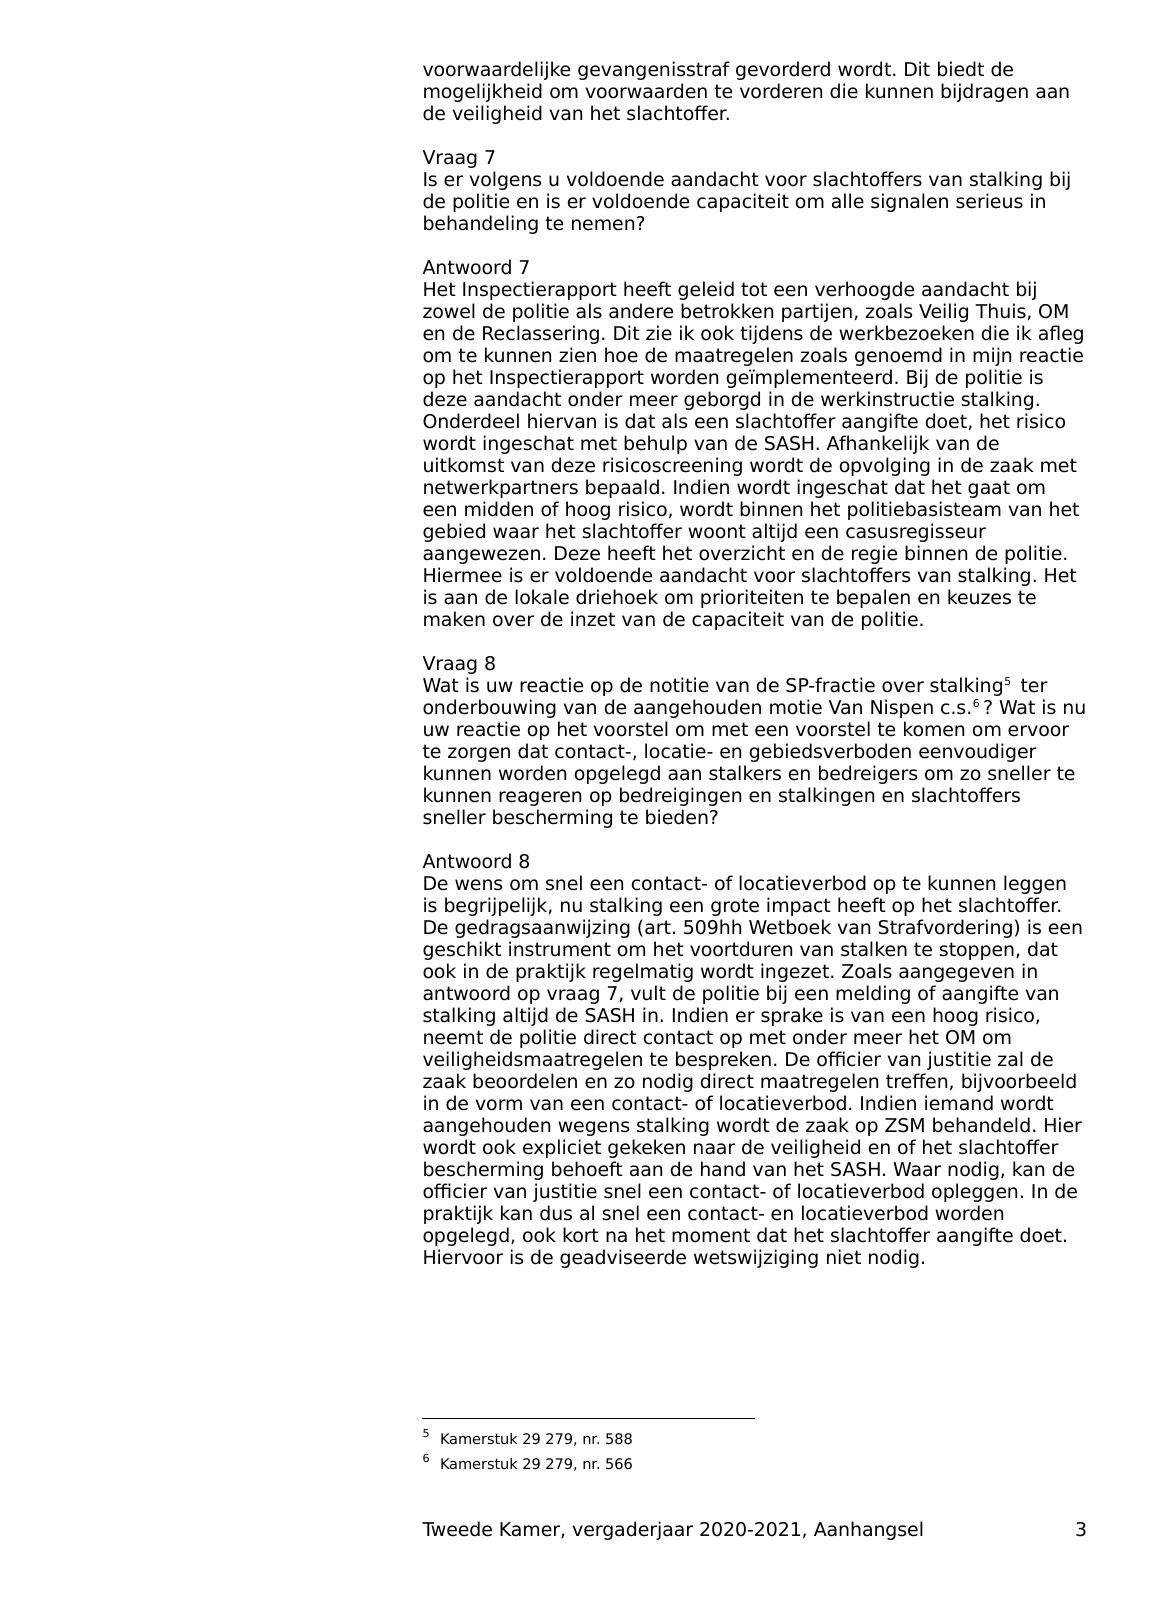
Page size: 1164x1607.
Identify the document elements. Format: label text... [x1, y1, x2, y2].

text Antwoord 8 [422, 851, 1087, 873]
text voorwaardelijke gevangenisstraf gevorderd wordt. Dit biedt de mogelijkheid om voorwaarden te vorderen die kunnen bijdragen aan de veiligheid van het slachtoffer. [422, 59, 1087, 125]
text Vraag 8 [422, 653, 1087, 675]
text Wat is uw reactie op de notitie van de SP-fractie over stalking ter onderbouwing van de aangehouden motie Van Nispen c.s.? Wat is nu uw reactie op het voorstel om met een voorstel te komen om ervoor te zorgen dat contact-, locatie- en gebiedsverboden eenvoudiger kunnen worden opgelegd aan stalkers en bedreigers om zo sneller te kunnen reageren op bedreigingen en stalkingen en slachtoffers sneller bescherming te bieden? [422, 675, 1087, 829]
text Kamerstuk 29 279, nr. 566 [422, 1452, 1087, 1474]
text Vraag 7 [422, 147, 1087, 169]
text Is er volgens u voldoende aandacht voor slachtoffers van stalking bij de politie en is er voldoende capaciteit om alle signalen serieus in behandeling te nemen? [422, 169, 1087, 235]
text Het Inspectierapport heeft geleid tot een verhoogde aandacht bij zowel de politie als andere betrokken partijen, zoals Veilig Thuis, OM en de Reclassering. Dit zie ik ook tijdens de werkbezoeken die ik afleg om te kunnen zien hoe de maatregelen zoals genoemd in mijn reactie op het Inspectierapport worden geïmplementeerd. Bij de politie is deze aandacht onder meer geborgd in de werkinstructie stalking. Onderdeel hiervan is dat als een slachtoffer aangifte doet, het risico wordt ingeschat met behulp van de SASH. Afhankelijk van de uitkomst van deze risicoscreening wordt de opvolging in de zaak met netwerkpartners bepaald. Indien wordt ingeschat dat het gaat om een midden of hoog risico, wordt binnen het politiebasisteam van het gebied waar het slachtoffer woont altijd een casusregisseur aangewezen. Deze heeft het overzicht en de regie binnen de politie. Hiermee is er voldoende aandacht voor slachtoffers van stalking. Het is aan de lokale driehoek om prioriteiten te bepalen en keuzes te maken over de inzet van de capaciteit van de politie. [422, 279, 1087, 631]
text Kamerstuk 29 279, nr. 588 [422, 1427, 1087, 1449]
text De wens om snel een contact- of locatieverbod op te kunnen leggen is begrijpelijk, nu stalking een grote impact heeft op het slachtoffer. De gedragsaanwijzing (art. 509hh Wetboek van Strafvordering) is een geschikt instrument om het voortduren van stalken te stoppen, dat ook in de praktijk regelmatig wordt ingezet. Zoals aangegeven in antwoord op vraag 7, vult de politie bij een melding of aangifte van stalking altijd de SASH in. Indien er sprake is van een hoog risico, neemt de politie direct contact op met onder meer het OM om veiligheidsmaatregelen te bespreken. De officier van justitie zal de zaak beoordelen en zo nodig direct maatregelen treffen, bijvoorbeeld in de vorm van een contact- of locatieverbod. Indien iemand wordt aangehouden wegens stalking wordt de zaak op ZSM behandeld. Hier wordt ook expliciet gekeken naar de veiligheid en of het slachtoffer bescherming behoeft aan de hand van het SASH. Waar nodig, kan de officier van justitie snel een contact- of locatieverbod opleggen. In de praktijk kan dus al snel een contact- en locatieverbod worden opgelegd, ook kort na het moment dat het slachtoffer aangifte doet. Hiervoor is de geadviseerde wetswijziging niet nodig. [422, 873, 1087, 1269]
text Antwoord 7 [422, 257, 1087, 279]
